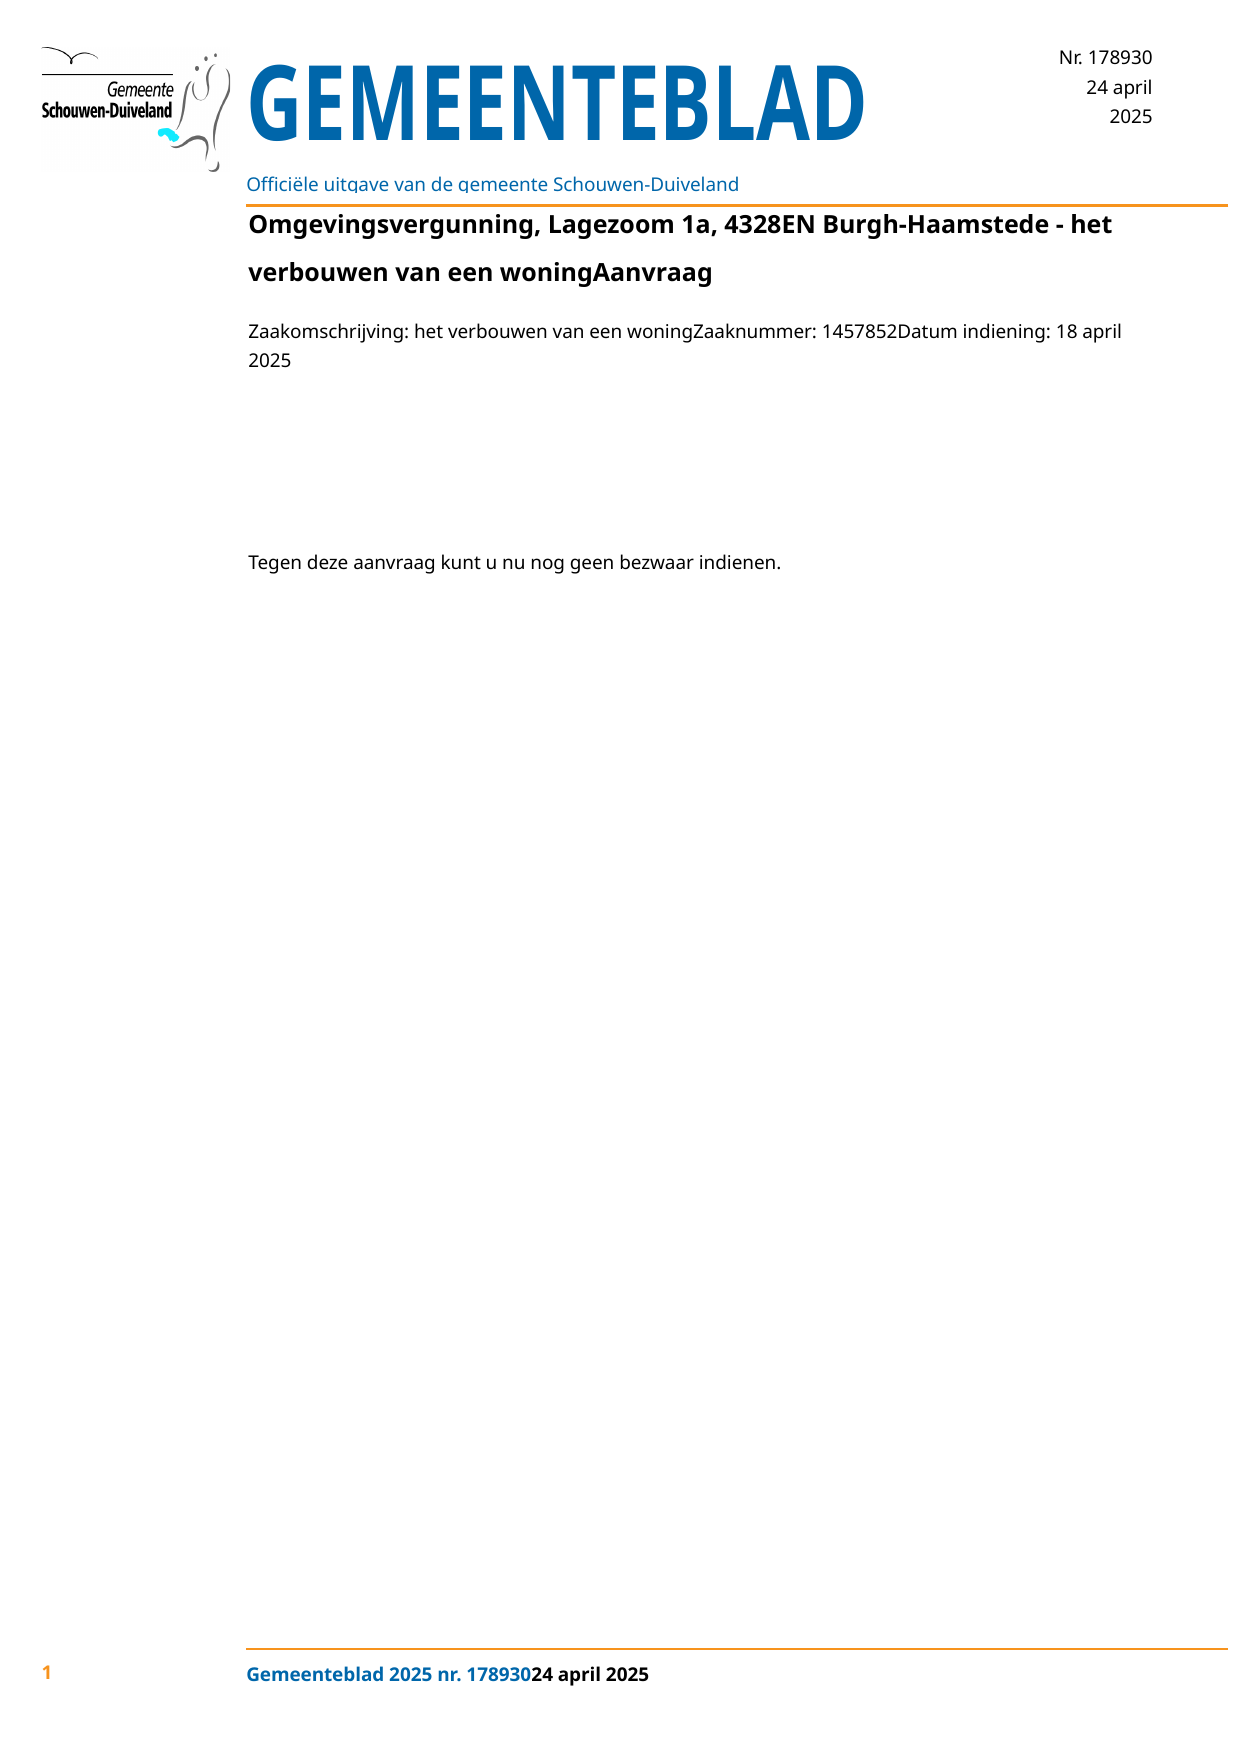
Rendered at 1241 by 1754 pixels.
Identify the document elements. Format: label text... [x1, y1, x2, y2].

picture [41, 47, 231, 172]
text Tegen deze aanvraag kunt u nu nog geen bezwaar indienen. [248, 549, 1152, 575]
text Omgevingsvergunning, Lagezoom 1a, 4328EN Burgh-Haamstede - het verbouwen van een woningAanvraag [248, 207, 1152, 288]
text Zaakomschrijving: het verbouwen van een woningZaaknummer: 1457852Datum indiening: 18 april 2025 [248, 318, 1152, 373]
